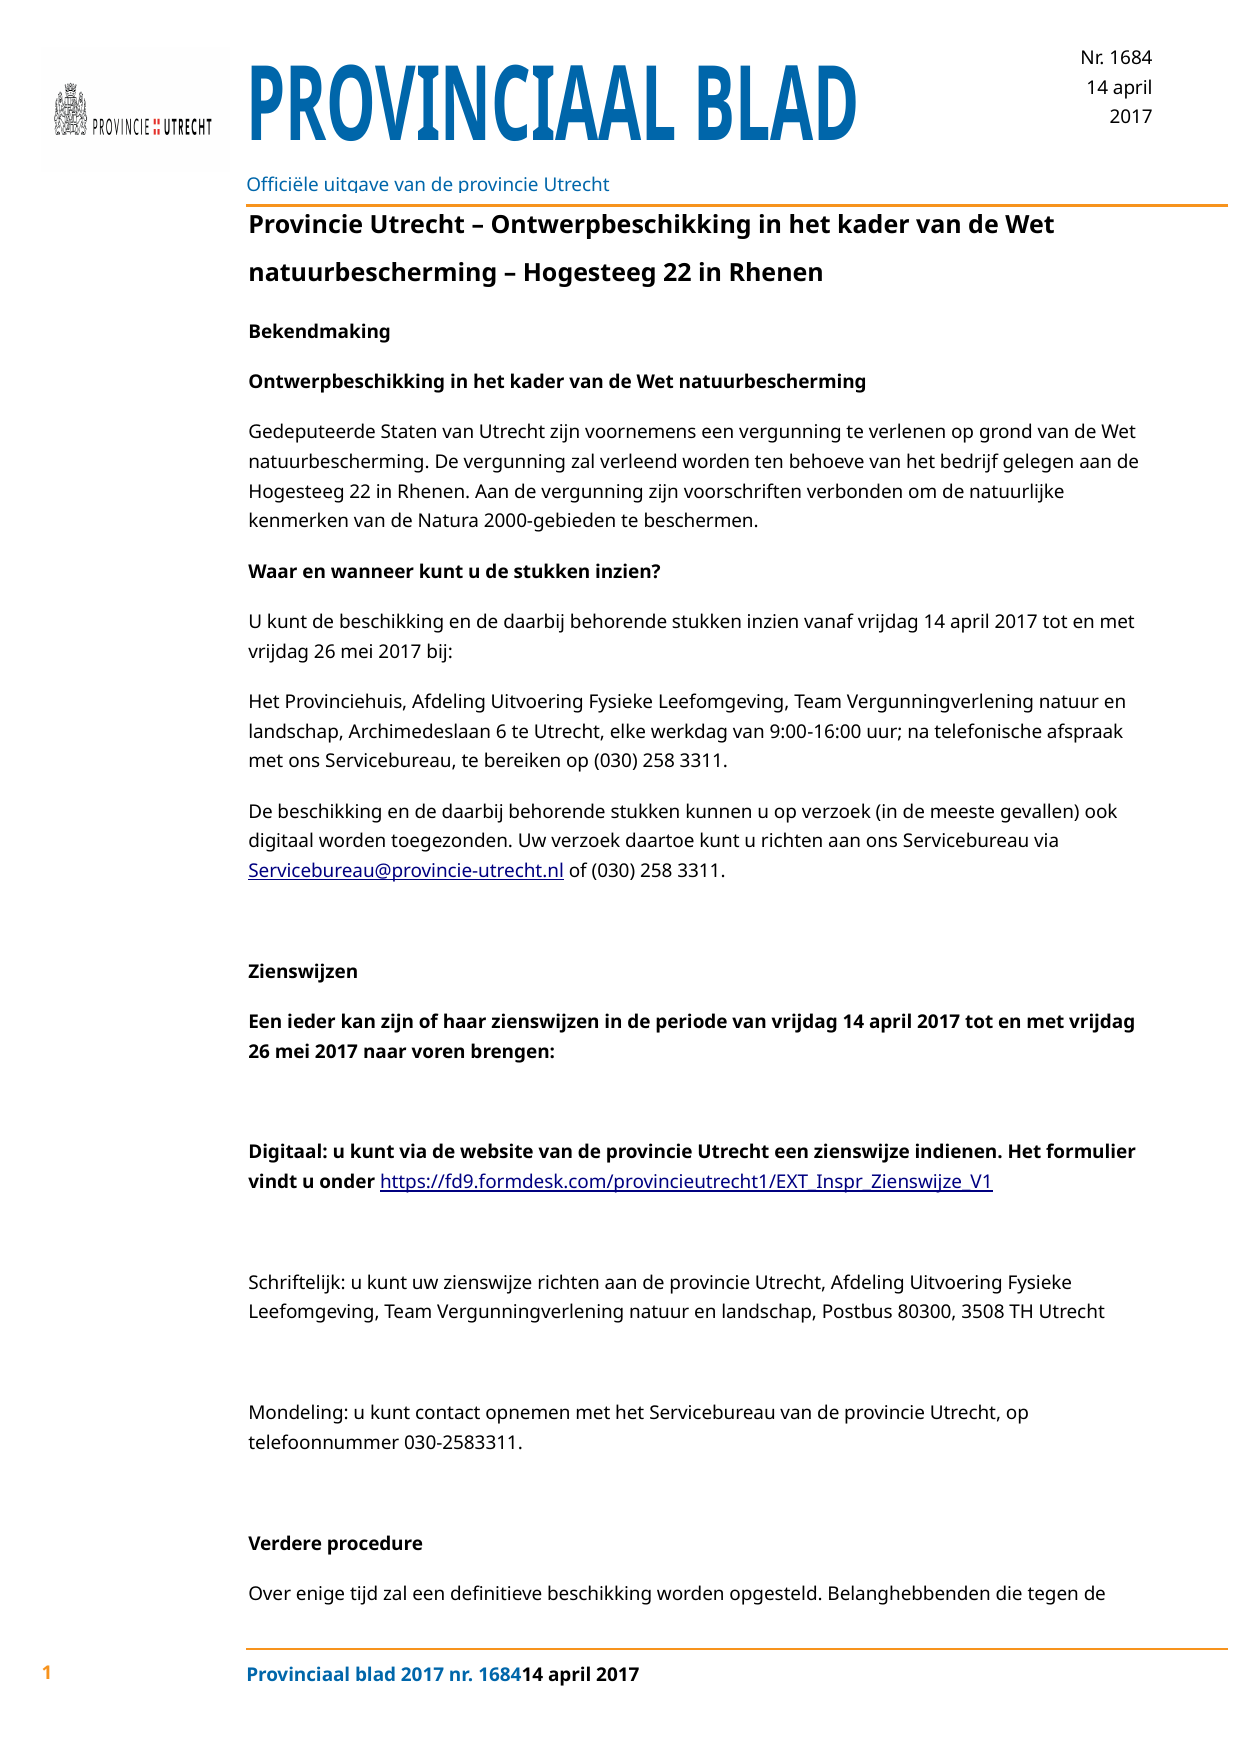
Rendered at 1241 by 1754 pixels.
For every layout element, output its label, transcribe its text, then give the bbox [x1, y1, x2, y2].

text Een ieder kan zijn of haar zienswijzen in de periode van vrijdag 14 april 2017 tot en met vrijdag 26 mei 2017 naar voren brengen: [248, 1008, 1152, 1064]
text Digitaal: u kunt via de website van de provincie Utrecht een zienswijze indienen. Het formulier vindt u onder https://fd9.formdesk.com/provincieutrecht1/EXT_Inspr_Zienswijze_V1 [248, 1139, 1152, 1194]
text Gedeputeerde Staten van Utrecht zijn voornemens een vergunning te verlenen op grond van de Wet natuurbescherming. De vergunning zal verleend worden ten behoeve van het bedrijf gelegen aan de Hogesteeg 22 in Rhenen. Aan de vergunning zijn voorschriften verbonden om de natuurlijke kenmerken van de Natura 2000-gebieden te beschermen. [248, 419, 1152, 533]
text Over enige tijd zal een definitieve beschikking worden opgesteld. Belanghebbenden die tegen de [248, 1580, 1152, 1606]
picture [41, 47, 231, 172]
text Verdere procedure [248, 1530, 1152, 1556]
text Schriftelijk: u kunt uw zienswijze richten aan de provincie Utrecht, Afdeling Uitvoering Fysieke Leefomgeving, Team Vergunningverlening natuur en landschap, Postbus 80300, 3508 TH Utrecht [248, 1269, 1152, 1324]
text Waar en wanneer kunt u de stukken inzien? [248, 558, 1152, 584]
text U kunt de beschikking en de daarbij behorende stukken inzien vanaf vrijdag 14 april 2017 tot en met vrijdag 26 mei 2017 bij: [248, 608, 1152, 664]
text Provincie Utrecht – Ontwerpbeschikking in het kader van de Wet natuurbescherming – Hogesteeg 22 in Rhenen [248, 207, 1152, 288]
text Zienswijzen [248, 958, 1152, 984]
text Bekendmaking [248, 318, 1152, 344]
text Het Provinciehuis, Afdeling Uitvoering Fysieke Leefomgeving, Team Vergunningverlening natuur en landschap, Archimedeslaan 6 te Utrecht, elke werkdag van 9:00‑16:00 uur; na telefonische afspraak met ons Servicebureau, te bereiken op (030) 258 3311. [248, 688, 1152, 773]
text Mondeling: u kunt contact opnemen met het Servicebureau van de provincie Utrecht, op telefoonnummer 030-2583311. [248, 1399, 1152, 1455]
text De beschikking en de daarbij behorende stukken kunnen u op verzoek (in de meeste gevallen) ook digitaal worden toegezonden. Uw verzoek daartoe kunt u richten aan ons Servicebureau via Servicebureau@provincie-utrecht.nl of (030) 258 3311. [248, 798, 1152, 883]
text Ontwerpbeschikking in het kader van de Wet natuurbescherming [248, 368, 1152, 394]
